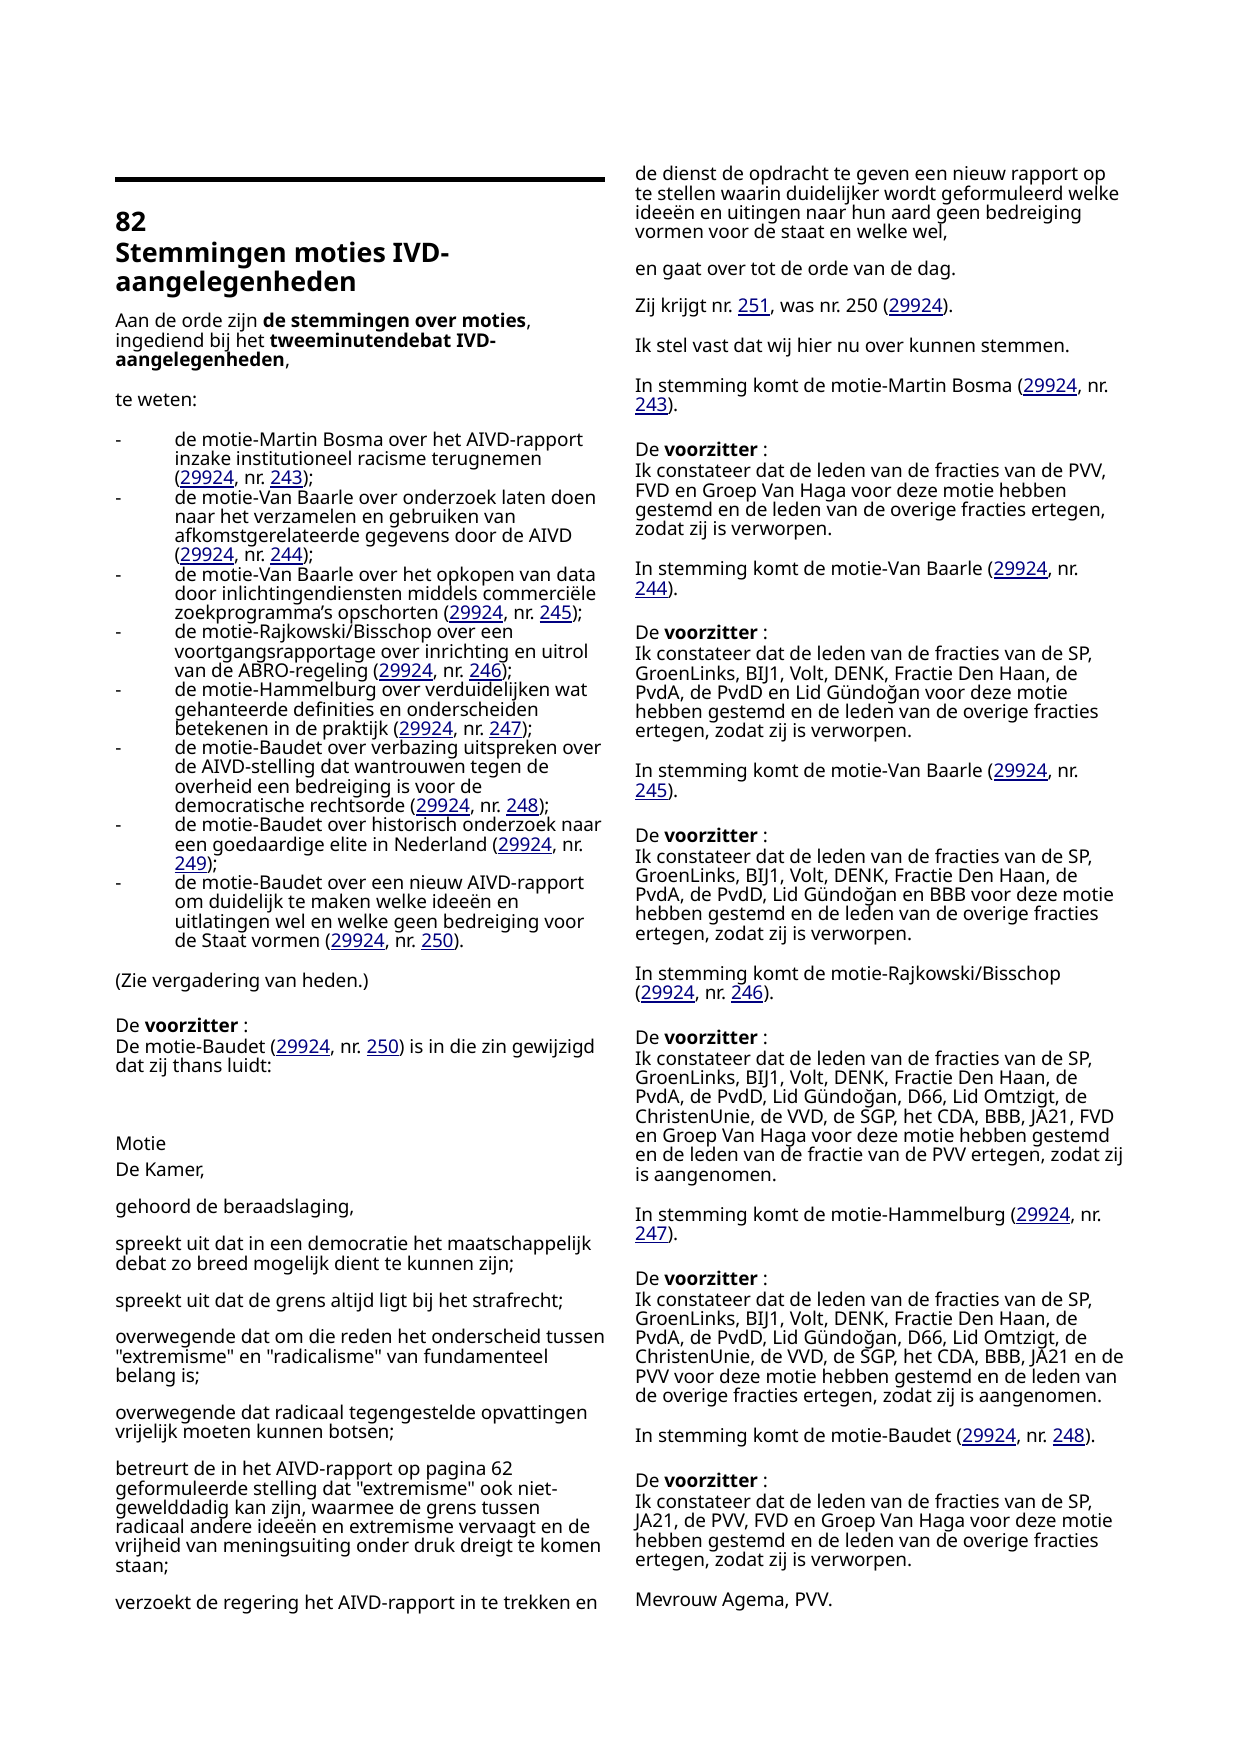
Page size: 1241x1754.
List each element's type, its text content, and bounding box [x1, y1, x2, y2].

text overwegende dat om die reden het onderscheid tussen "extremisme" en "radicalisme" van fundamenteel belang is; [115, 1328, 605, 1386]
list de motie-Baudet over een nieuw AIVD-rapport om duidelijk te maken welke ideeën en uitlatingen wel en welke geen bedreiging voor de Staat vormen (29924, nr. 250). [115, 874, 605, 951]
text Ik constateer dat de leden van de fracties van de SP, GroenLinks, BIJ1, Volt, DENK, Fractie Den Haan, de PvdA, de PvdD, Lid Gündoğan, D66, Lid Omtzigt, de ChristenUnie, de VVD, de SGP, het CDA, BBB, JA21 en de PVV voor deze motie hebben gestemd en de leden van de overige fracties ertegen, zodat zij is aangenomen. [635, 1291, 1125, 1406]
list de motie-Rajkowski/Bisschop over een voortgangsrapportage over inrichting en uitrol van de ABRO-regeling (29924, nr. 246); [115, 623, 605, 681]
list de motie-Van Baarle over het opkopen van data door inlichtingendiensten middels commerciële zoekprogramma’s opschorten (29924, nr. 245); [115, 566, 605, 623]
text In stemming komt de motie-Rajkowski/Bisschop (29924, nr. 246). [635, 965, 1125, 1003]
text De voorzitter : [635, 1024, 1125, 1050]
list de motie-Baudet over historisch onderzoek naar een goedaardige elite in Nederland (29924, nr. 249); [115, 816, 605, 874]
text 82 [115, 203, 605, 239]
text de dienst de opdracht te geven een nieuw rapport op te stellen waarin duidelijker wordt geformuleerd welke ideeën en uitingen naar hun aard geen bedreiging vormen voor de staat en welke wel, [635, 165, 1125, 242]
text te weten: [115, 391, 605, 410]
text De motie-Baudet (29924, nr. 250) is in die zin gewijzigd dat zij thans luidt: [115, 1038, 605, 1076]
text De voorzitter : [635, 822, 1125, 848]
text In stemming komt de motie-Baudet (29924, nr. 248). [635, 1427, 1125, 1446]
text In stemming komt de motie-Martin Bosma (29924, nr. 243). [635, 377, 1125, 416]
text De Kamer, [115, 1161, 605, 1181]
text Stemmingen moties IVD-aangelegenheden [115, 239, 605, 312]
text betreurt de in het AIVD-rapport op pagina 62 geformuleerde stelling dat "extremisme" ook niet-gewelddadig kan zijn, waarmee de grens tussen radicaal andere ideeën en extremisme vervaagt en de vrijheid van meningsuiting onder druk dreigt te komen staan; [115, 1460, 605, 1576]
text De voorzitter : [635, 619, 1125, 645]
text Motie [115, 1130, 605, 1155]
text Aan de orde zijn de stemmingen over moties, ingediend bij het tweeminutendebat IVD-aangelegenheden, [115, 312, 605, 370]
text Ik constateer dat de leden van de fracties van de PVV, FVD en Groep Van Haga voor deze motie hebben gestemd en de leden van de overige fracties ertegen, zodat zij is verworpen. [635, 462, 1125, 539]
text spreekt uit dat in een democratie het maatschappelijk debat zo breed mogelijk dient te kunnen zijn; [115, 1235, 605, 1274]
text In stemming komt de motie-Van Baarle (29924, nr. 244). [635, 560, 1125, 599]
list de motie-Martin Bosma over het AIVD-rapport inzake institutioneel racisme terugnemen (29924, nr. 243); [115, 431, 605, 489]
text Ik constateer dat de leden van de fracties van de SP, GroenLinks, BIJ1, Volt, DENK, Fractie Den Haan, de PvdA, de PvdD, Lid Gündoğan, D66, Lid Omtzigt, de ChristenUnie, de VVD, de SGP, het CDA, BBB, JA21, FVD en Groep Van Haga voor deze motie hebben gestemd en de leden van de fractie van de PVV ertegen, zodat zij is aangenomen. [635, 1050, 1125, 1185]
text Zij krijgt nr. 251, was nr. 250 (29924). [635, 297, 1125, 316]
text De voorzitter : [115, 1012, 605, 1038]
text In stemming komt de motie-Hammelburg (29924, nr. 247). [635, 1206, 1125, 1244]
text en gaat over tot de orde van de dag. [635, 260, 1125, 279]
text Ik constateer dat de leden van de fracties van de SP, GroenLinks, BIJ1, Volt, DENK, Fractie Den Haan, de PvdA, de PvdD en Lid Gündoğan voor deze motie hebben gestemd en de leden van de overige fracties ertegen, zodat zij is verworpen. [635, 645, 1125, 742]
text De voorzitter : [635, 437, 1125, 462]
text gehoord de beraadslaging, [115, 1198, 605, 1218]
text spreekt uit dat de grens altijd ligt bij het strafrecht; [115, 1292, 605, 1311]
text (Zie vergadering van heden.) [115, 972, 605, 991]
list de motie-Van Baarle over onderzoek laten doen naar het verzamelen en gebruiken van afkomstgerelateerde gegevens door de AIVD (29924, nr. 244); [115, 489, 605, 566]
text Ik stel vast dat wij hier nu over kunnen stemmen. [635, 337, 1125, 356]
text De voorzitter : [635, 1467, 1125, 1493]
text overwegende dat radicaal tegengestelde opvattingen vrijelijk moeten kunnen botsen; [115, 1404, 605, 1443]
text In stemming komt de motie-Van Baarle (29924, nr. 245). [635, 762, 1125, 801]
text De voorzitter : [635, 1265, 1125, 1291]
text verzoekt de regering het AIVD-rapport in te trekken en [115, 1594, 605, 1613]
text Ik constateer dat de leden van de fracties van de SP, GroenLinks, BIJ1, Volt, DENK, Fractie Den Haan, de PvdA, de PvdD, Lid Gündoğan en BBB voor deze motie hebben gestemd en de leden van de overige fracties ertegen, zodat zij is verworpen. [635, 848, 1125, 944]
list de motie-Baudet over verbazing uitspreken over de AIVD-stelling dat wantrouwen tegen de overheid een bedreiging is voor de democratische rechtsorde (29924, nr. 248); [115, 739, 605, 816]
list de motie-Hammelburg over verduidelijken wat gehanteerde definities en onderscheiden betekenen in de praktijk (29924, nr. 247); [115, 681, 605, 739]
text Ik constateer dat de leden van de fracties van de SP, JA21, de PVV, FVD en Groep Van Haga voor deze motie hebben gestemd en de leden van de overige fracties ertegen, zodat zij is verworpen. [635, 1493, 1125, 1570]
text Mevrouw Agema, PVV. [635, 1591, 1125, 1610]
